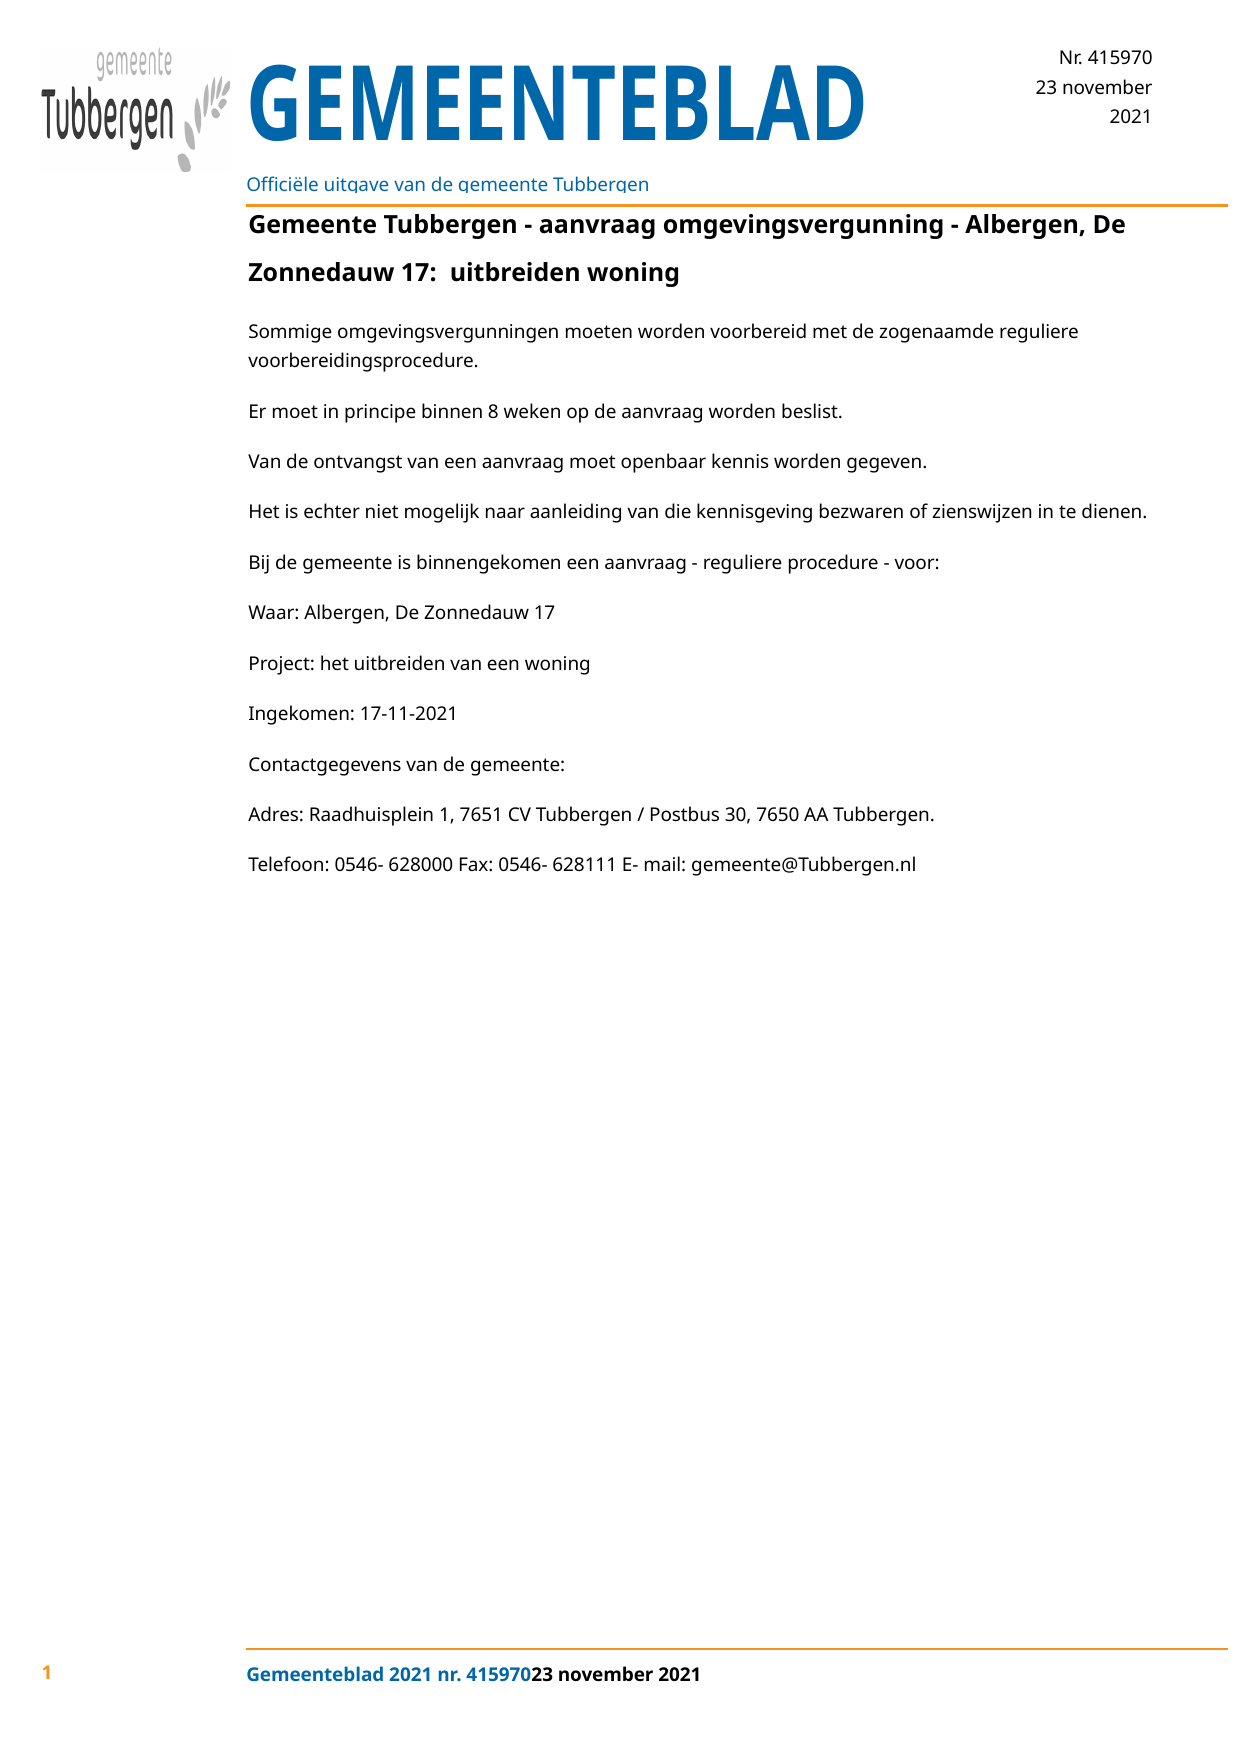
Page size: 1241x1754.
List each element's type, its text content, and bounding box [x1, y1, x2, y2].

text Waar: Albergen, De Zonnedauw 17 [248, 599, 1152, 625]
text Adres: Raadhuisplein 1, 7651 CV Tubbergen / Postbus 30, 7650 AA Tubbergen. [248, 801, 1152, 827]
text Contactgegevens van de gemeente: [248, 751, 1152, 777]
text Van de ontvangst van een aanvraag moet openbaar kennis worden gegeven. [248, 448, 1152, 474]
text Er moet in principe binnen 8 weken op de aanvraag worden beslist. [248, 398, 1152, 424]
text Sommige omgevingsvergunningen moeten worden voorbereid met de zogenaamde reguliere voorbereidingsprocedure. [248, 318, 1152, 373]
text Bij de gemeente is binnengekomen een aanvraag - reguliere procedure - voor: [248, 549, 1152, 575]
picture [41, 47, 231, 172]
text Het is echter niet mogelijk naar aanleiding van die kennisgeving bezwaren of zienswijzen in te dienen. [248, 499, 1152, 524]
text Project: het uitbreiden van een woning [248, 650, 1152, 676]
text Telefoon: 0546- 628000 Fax: 0546- 628111 E- mail: gemeente@Tubbergen.nl [248, 852, 1152, 877]
text Ingekomen: 17-11-2021 [248, 700, 1152, 726]
text Gemeente Tubbergen - aanvraag omgevingsvergunning - Albergen, De Zonnedauw 17: uitbreiden woning [248, 207, 1152, 288]
